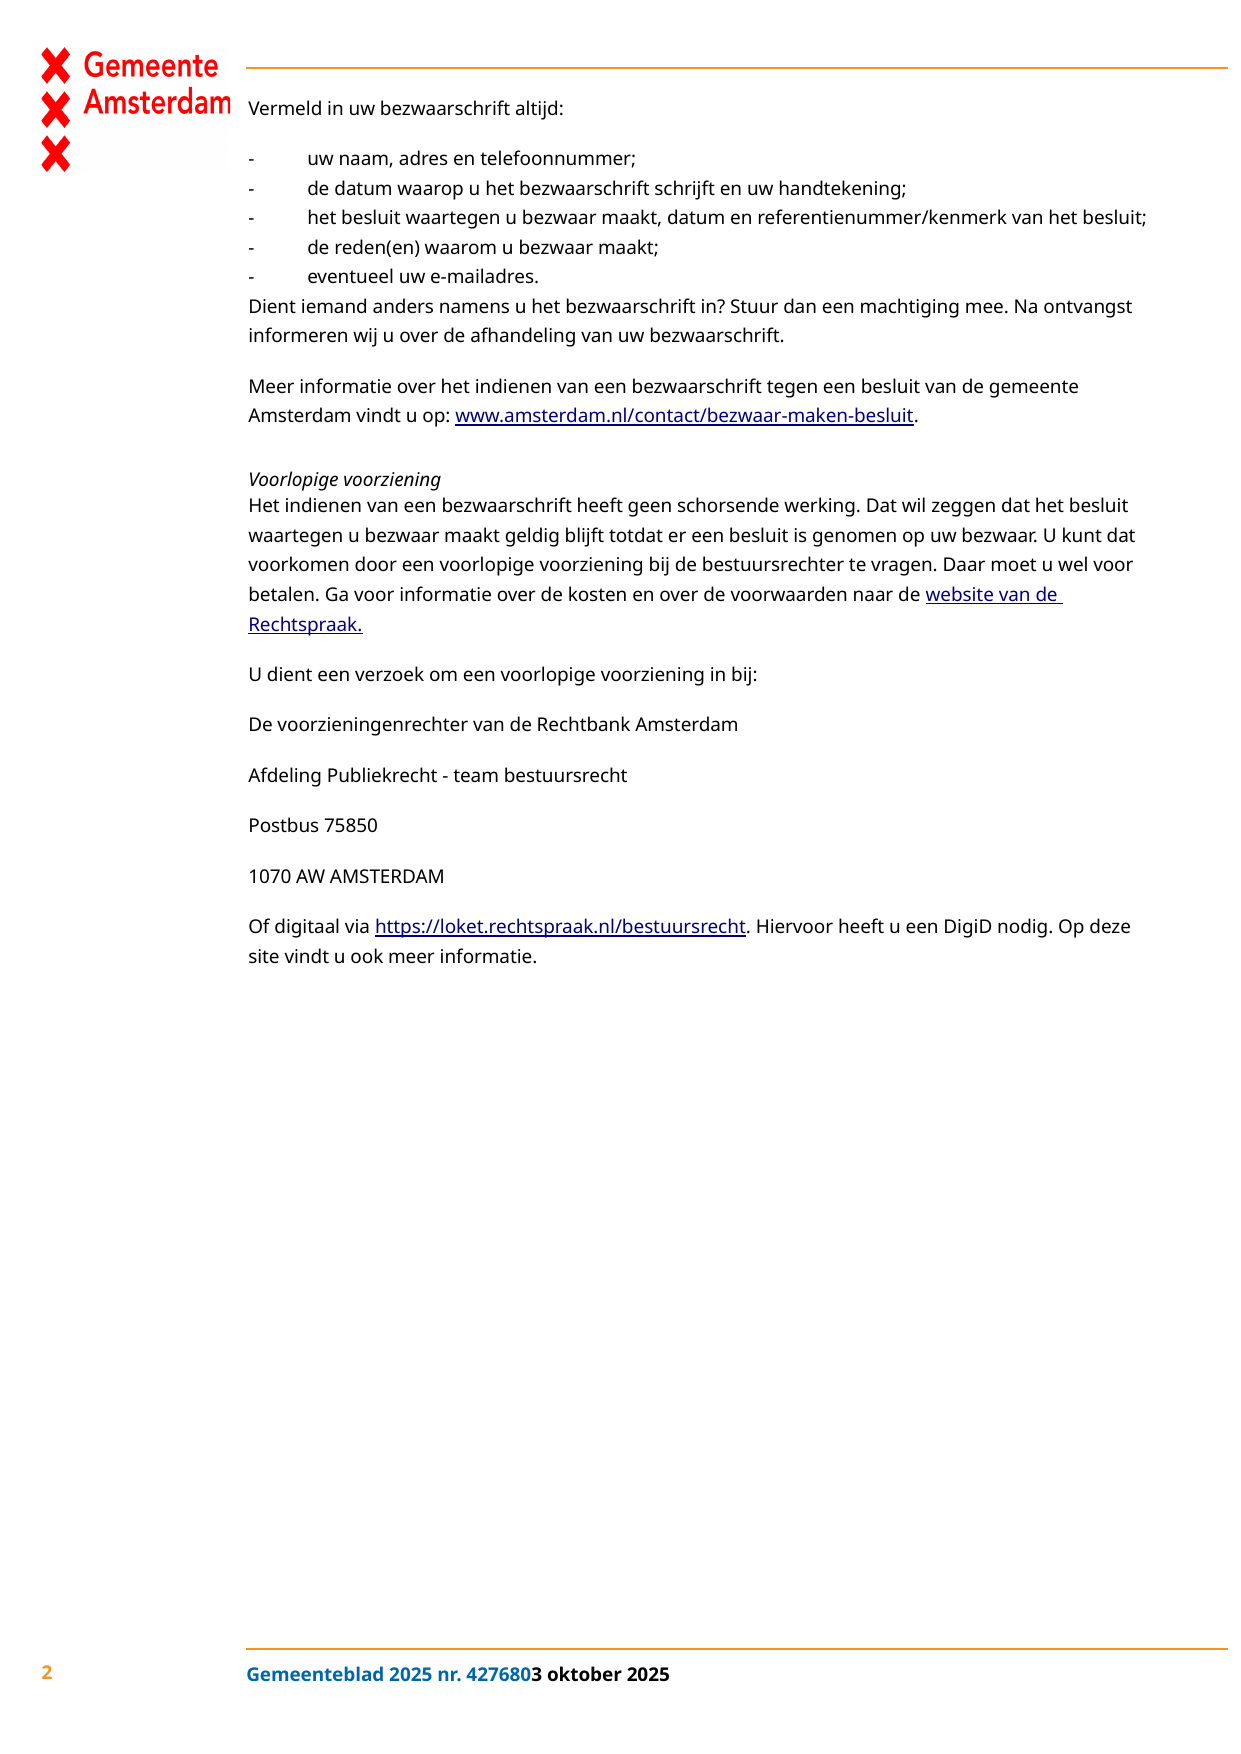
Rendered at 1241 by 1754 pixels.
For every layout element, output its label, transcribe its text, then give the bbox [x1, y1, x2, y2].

picture [41, 47, 231, 172]
list de datum waarop u het bezwaarschrift schrijft en uw handtekening; [248, 175, 1152, 201]
list de reden(en) waarom u bezwaar maakt; [248, 234, 1152, 260]
list uw naam, adres en telefoonnummer; [248, 145, 1152, 171]
text Het indienen van een bezwaarschrift heeft geen schorsende werking. Dat wil zeggen dat het besluit waartegen u bezwaar maakt geldig blijft totdat er een besluit is genomen op uw bezwaar. U kunt dat voorkomen door een voorlopige voorziening bij de bestuursrechter te vragen. Daar moet u wel voor betalen. Ga voor informatie over de kosten en over de voorwaarden naar de website van de Rechtspraak. [248, 492, 1152, 636]
text De voorzieningenrechter van de Rechtbank Amsterdam [248, 712, 1152, 737]
text 1070 AW AMSTERDAM [248, 863, 1152, 888]
text Meer informatie over het indienen van een bezwaarschrift tegen een besluit van de gemeente Amsterdam vindt u op: www.amsterdam.nl/contact/bezwaar-maken-besluit. [248, 373, 1152, 428]
text Postbus 75850 [248, 812, 1152, 838]
text U dient een verzoek om een voorlopige voorziening in bij: [248, 661, 1152, 687]
text Afdeling Publiekrecht - team bestuursrecht [248, 762, 1152, 788]
text Dient iemand anders namens u het bezwaarschrift in? Stuur dan een machtiging mee. Na ontvangst informeren wij u over de afhandeling van uw bezwaarschrift. [248, 293, 1152, 348]
list het besluit waartegen u bezwaar maakt, datum en referentienummer/kenmerk van het besluit; [248, 204, 1152, 230]
text Of digitaal via https://loket.rechtspraak.nl/bestuursrecht. Hiervoor heeft u een DigiD nodig. Op deze site vindt u ook meer informatie. [248, 913, 1152, 968]
list eventueel uw e-mailadres. [248, 263, 1152, 289]
text Vermeld in uw bezwaarschrift altijd: [248, 95, 1152, 121]
text Voorlopige voorziening [248, 467, 1152, 492]
